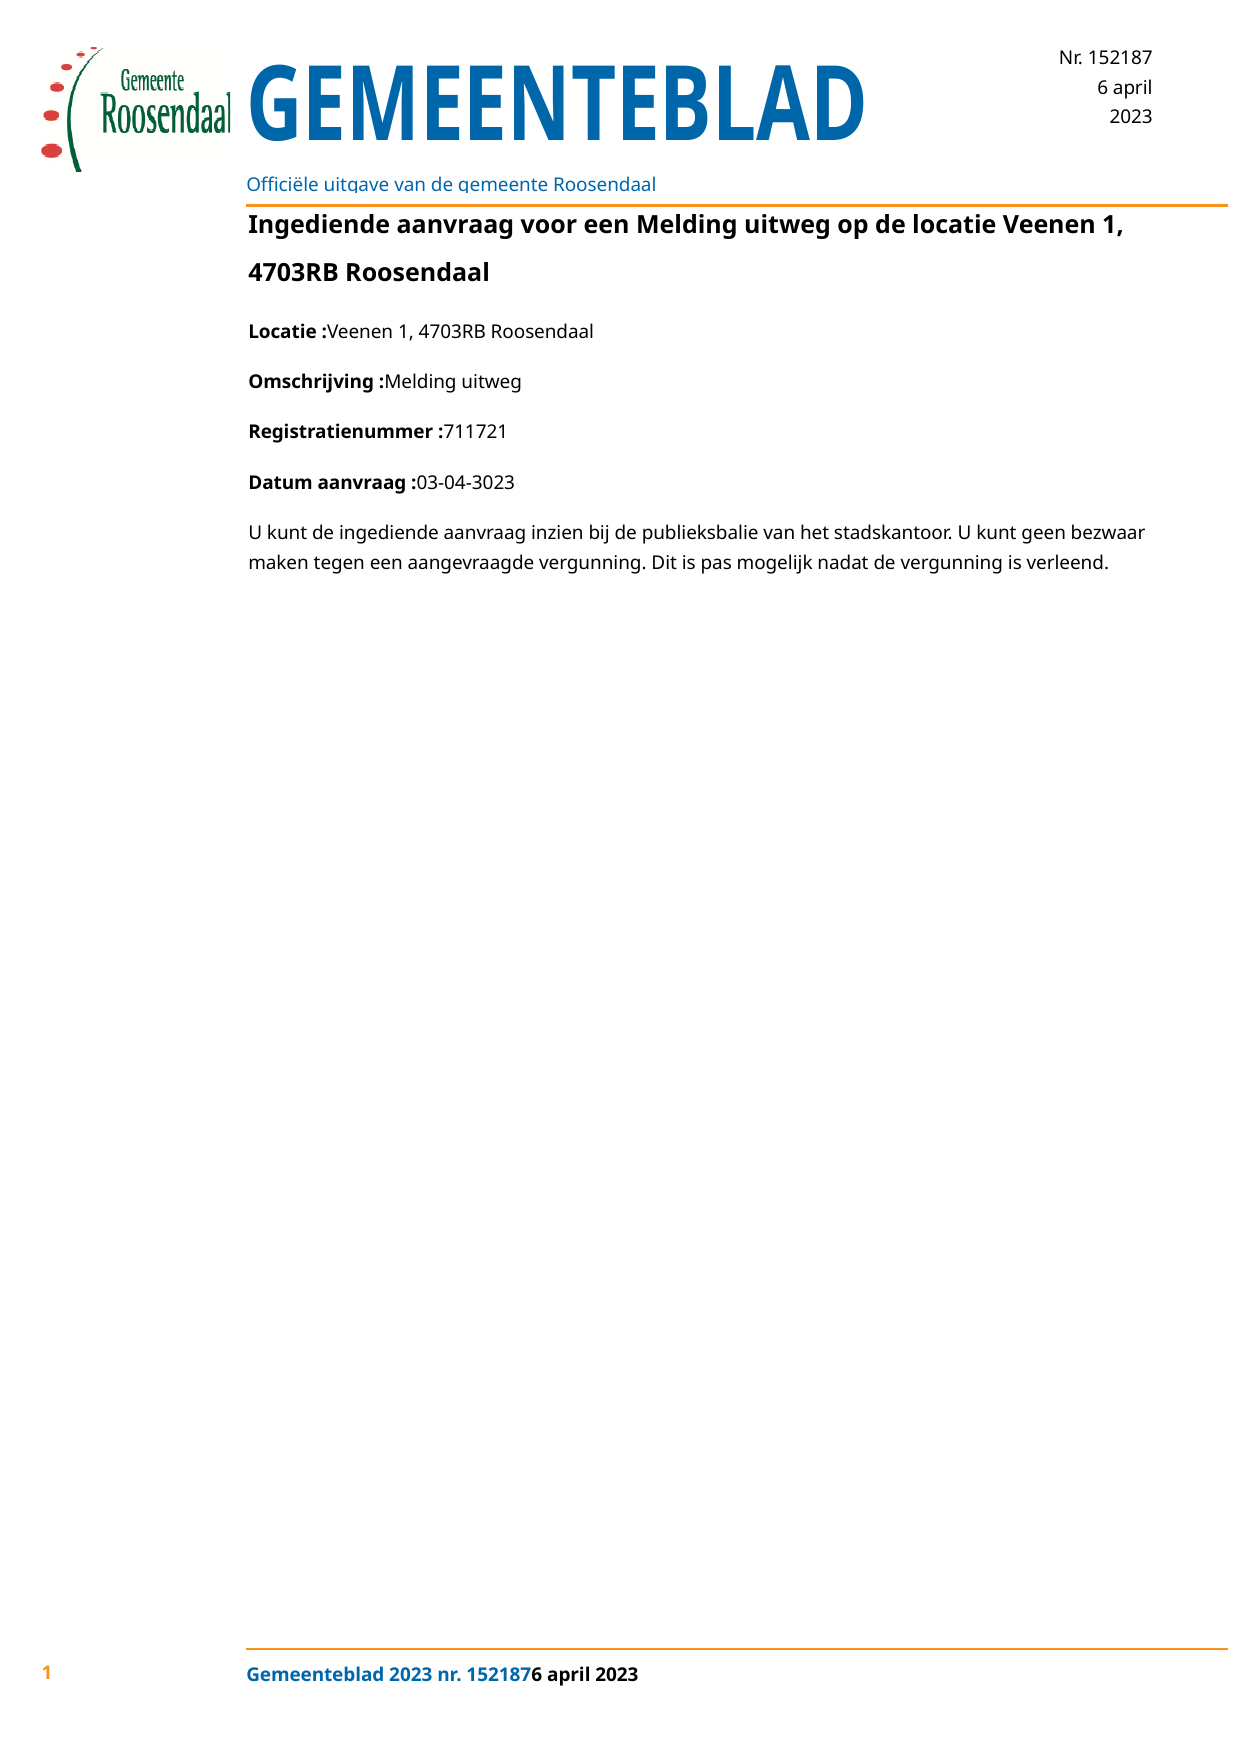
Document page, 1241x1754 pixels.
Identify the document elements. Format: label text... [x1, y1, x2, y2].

text U kunt de ingediende aanvraag inzien bij de publieksbalie van het stadskantoor. U kunt geen bezwaar maken tegen een aangevraagde vergunning. Dit is pas mogelijk nadat de vergunning is verleend. [248, 519, 1152, 575]
text Locatie :Veenen 1, 4703RB Roosendaal [248, 318, 1152, 344]
text Ingediende aanvraag voor een Melding uitweg op de locatie Veenen 1, 4703RB Roosendaal [248, 207, 1152, 288]
text Registratienummer :711721 [248, 419, 1152, 444]
text Omschrijving :Melding uitweg [248, 368, 1152, 394]
picture [41, 47, 231, 172]
text Datum aanvraag :03-04-3023 [248, 469, 1152, 495]
